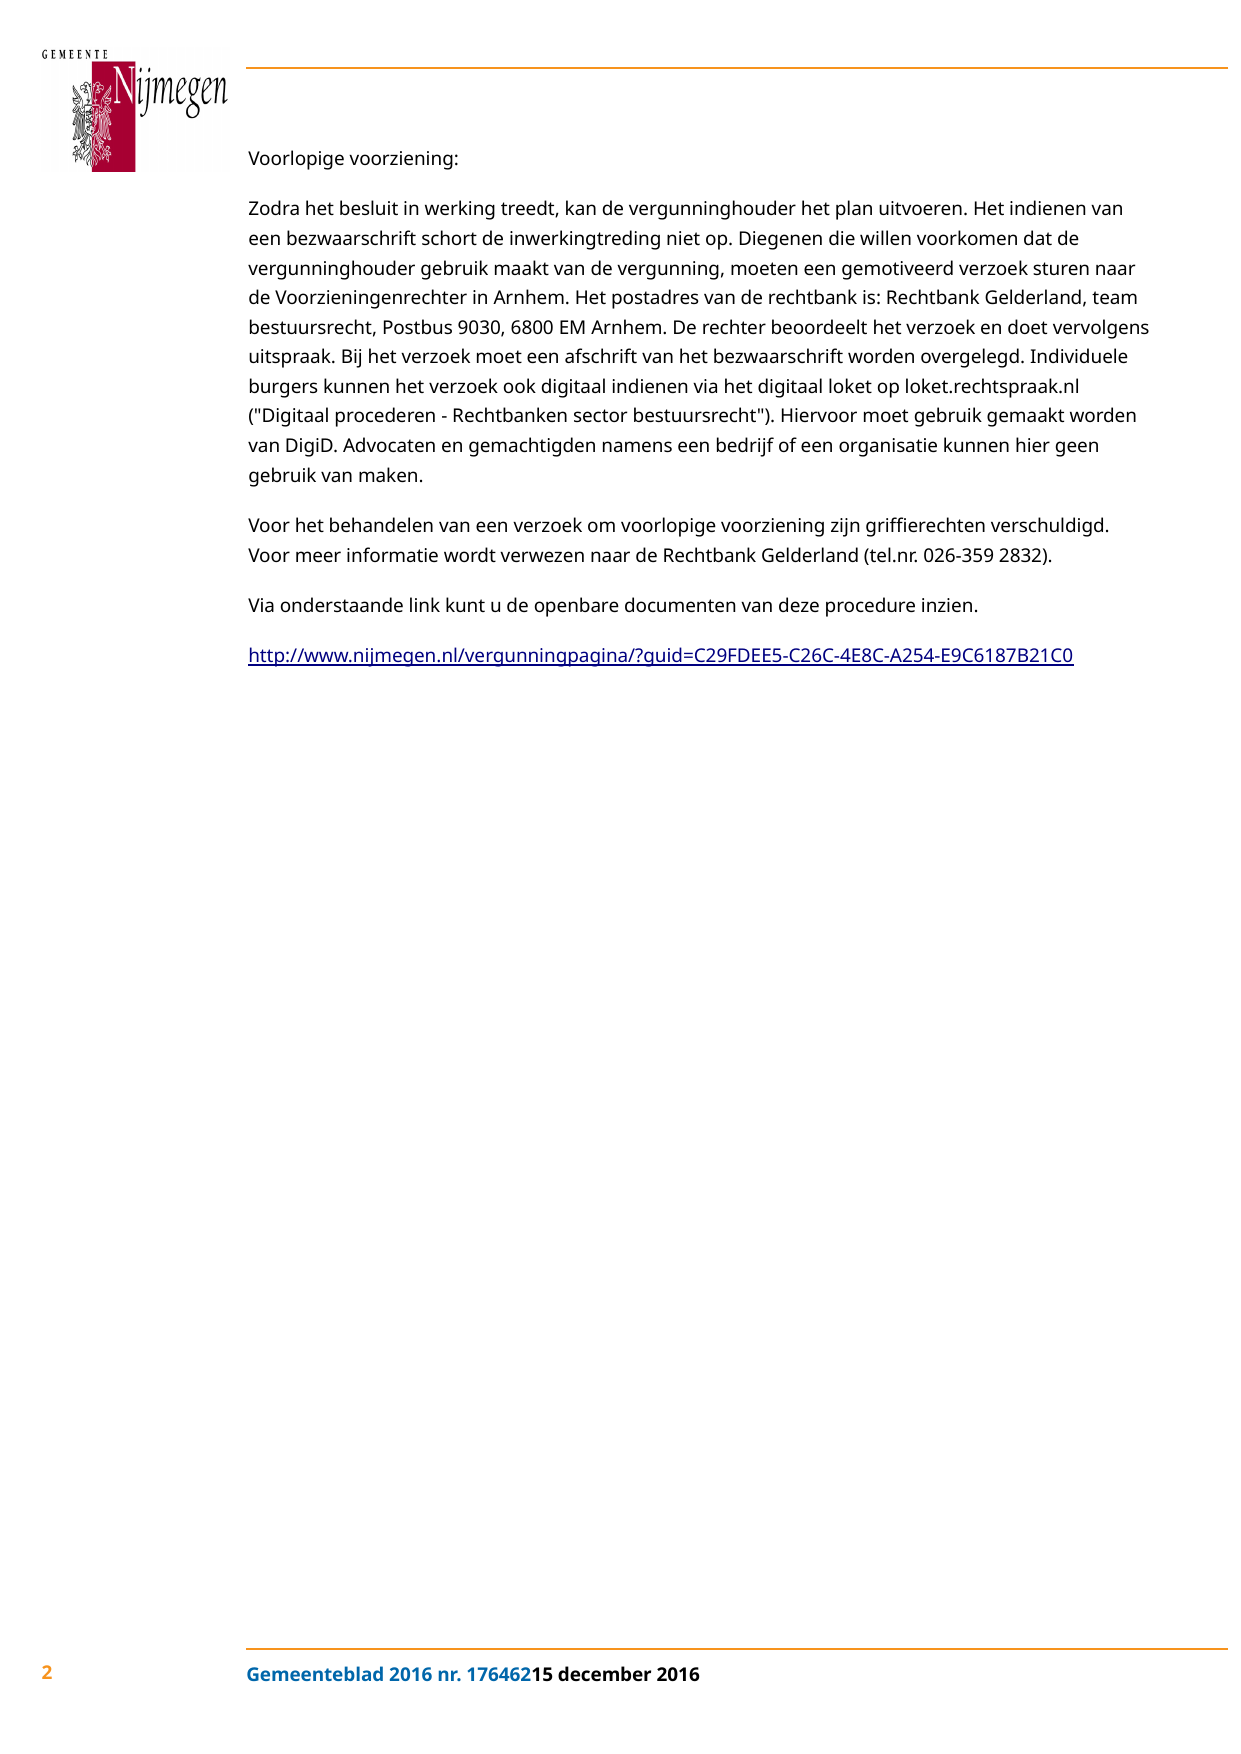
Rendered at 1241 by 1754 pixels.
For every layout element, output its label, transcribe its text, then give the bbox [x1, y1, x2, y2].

text http://www.nijmegen.nl/vergunningpagina/?guid=C29FDEE5-C26C-4E8C-A254-E9C6187B21C0 [248, 643, 1152, 668]
text Zodra het besluit in werking treedt, kan de vergunninghouder het plan uitvoeren. Het indienen van een bezwaarschrift schort de inwerkingtreding niet op. Diegenen die willen voorkomen dat de vergunninghouder gebruik maakt van de vergunning, moeten een gemotiveerd verzoek sturen naar de Voorzieningenrechter in Arnhem. Het postadres van de rechtbank is: Rechtbank Gelderland, team bestuursrecht, Postbus 9030, 6800 EM Arnhem. De rechter beoordeelt het verzoek en doet vervolgens uitspraak. Bij het verzoek moet een afschrift van het bezwaarschrift worden overgelegd. Individuele burgers kunnen het verzoek ook digitaal indienen via het digitaal loket op loket.rechtspraak.nl ("Digitaal procederen - Rechtbanken sector bestuursrecht"). Hiervoor moet gebruik gemaakt worden van DigiD. Advocaten en gemachtigden namens een bedrijf of een organisatie kunnen hier geen gebruik van maken. [248, 196, 1152, 488]
picture [41, 47, 231, 172]
text Via onderstaande link kunt u de openbare documenten van deze procedure inzien. [248, 592, 1152, 618]
text Voorlopige voorziening: [248, 145, 1152, 171]
text Voor het behandelen van een verzoek om voorlopige voorziening zijn griffierechten verschuldigd. Voor meer informatie wordt verwezen naar de Rechtbank Gelderland (tel.nr. 026-359 2832). [248, 512, 1152, 568]
